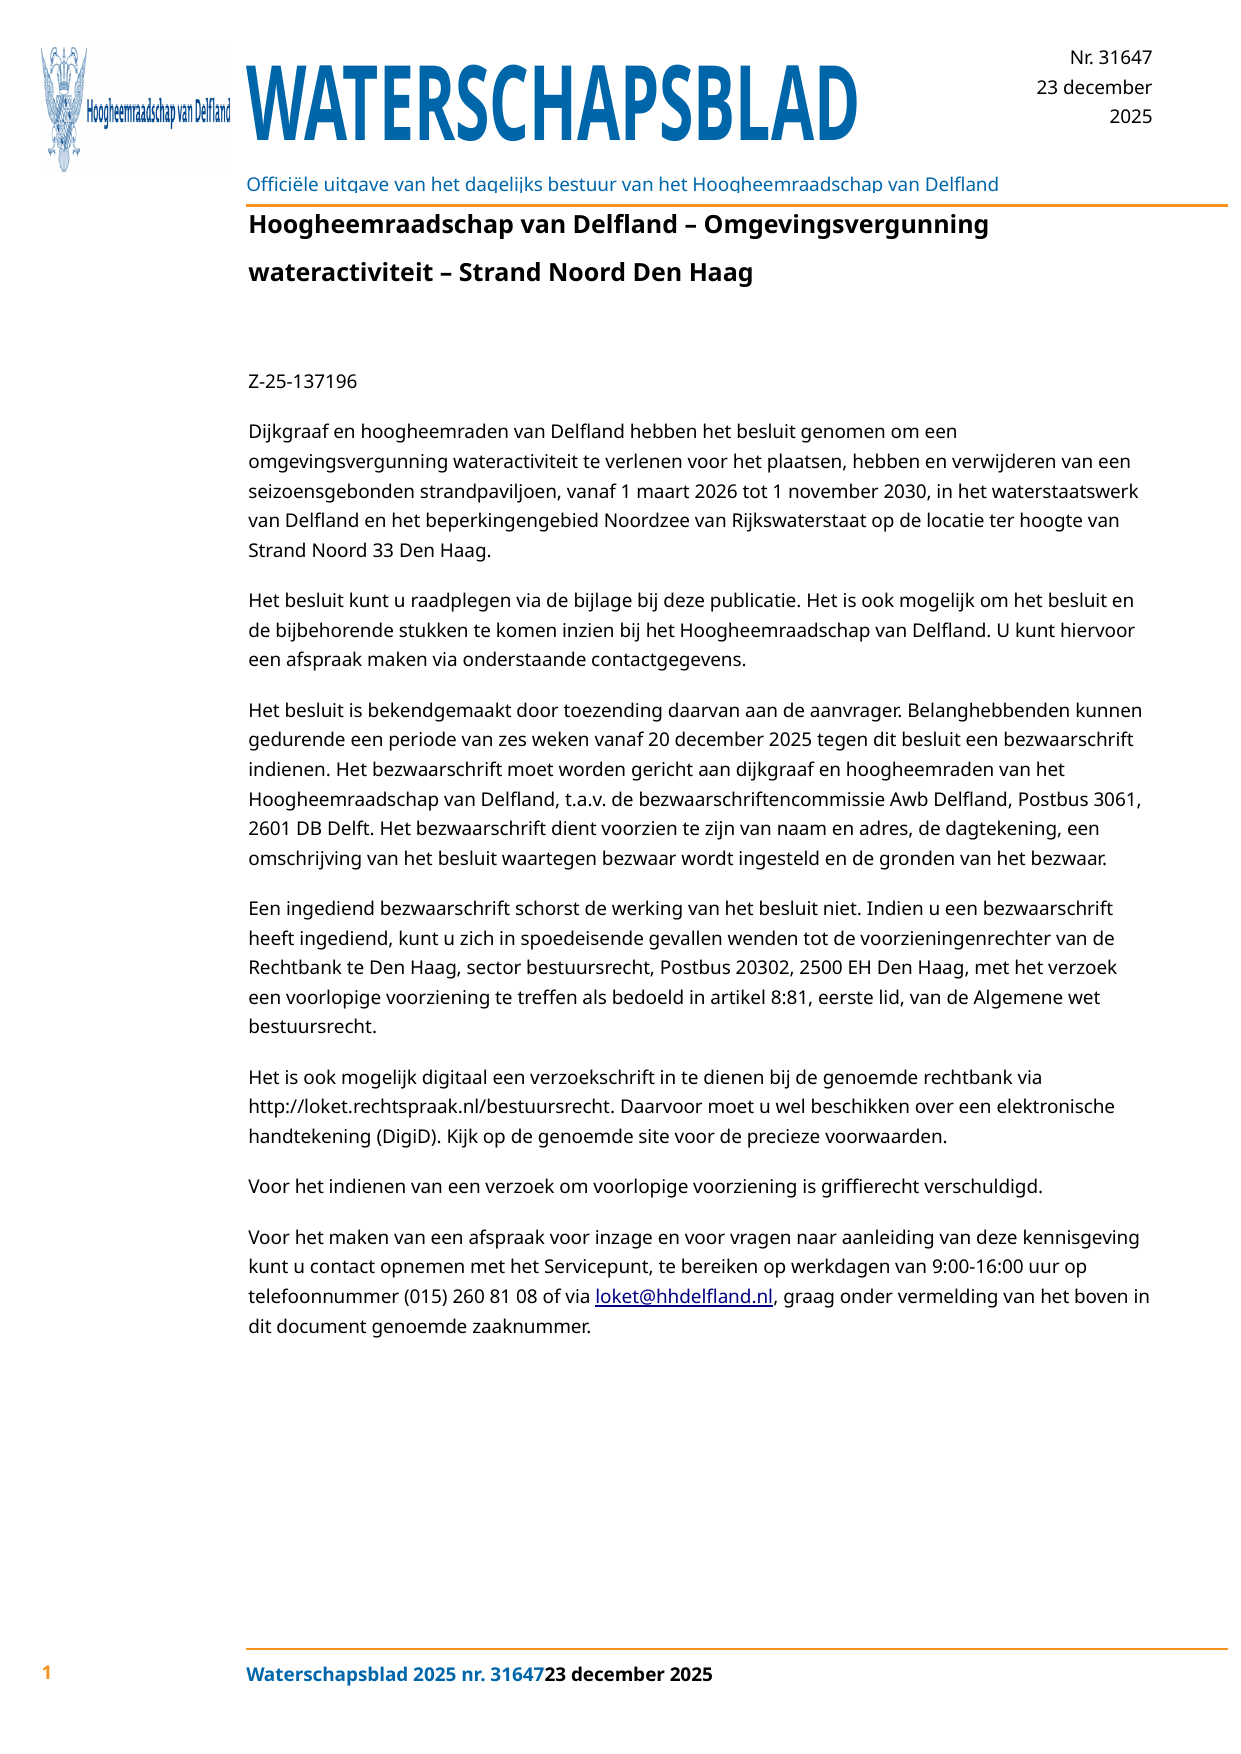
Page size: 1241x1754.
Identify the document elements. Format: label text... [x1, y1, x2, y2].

text Het is ook mogelijk digitaal een verzoekschrift in te dienen bij de genoemde rechtbank via http://loket.rechtspraak.nl/bestuursrecht. Daarvoor moet u wel beschikken over een elektronische handtekening (DigiD). Kijk op de genoemde site voor de precieze voorwaarden. [248, 1064, 1152, 1149]
text Dijkgraaf en hoogheemraden van Delfland hebben het besluit genomen om een omgevingsvergunning wateractiviteit te verlenen voor het plaatsen, hebben en verwijderen van een seizoensgebonden strandpaviljoen, vanaf 1 maart 2026 tot 1 november 2030, in het waterstaatswerk van Delfland en het beperkingengebied Noordzee van Rijkswaterstaat op de locatie ter hoogte van Strand Noord 33 Den Haag. [248, 419, 1152, 563]
picture [41, 47, 231, 172]
text Het besluit kunt u raadplegen via de bijlage bij deze publicatie. Het is ook mogelijk om het besluit en de bijbehorende stukken te komen inzien bij het Hoogheemraadschap van Delfland. U kunt hiervoor een afspraak maken via onderstaande contactgegevens. [248, 587, 1152, 672]
text Z-25-137196 [248, 368, 1152, 394]
text Het besluit is bekendgemaakt door toezending daarvan aan de aanvrager. Belanghebbenden kunnen gedurende een periode van zes weken vanaf 20 december 2025 tegen dit besluit een bezwaarschrift indienen. Het bezwaarschrift moet worden gericht aan dijkgraaf en hoogheemraden van het Hoogheemraadschap van Delfland, t.a.v. de bezwaarschriftencommissie Awb Delfland, Postbus 3061, 2601 DB Delft. Het bezwaarschrift dient voorzien te zijn van naam en adres, de dagtekening, een omschrijving van het besluit waartegen bezwaar wordt ingesteld en de gronden van het bezwaar. [248, 697, 1152, 871]
text Een ingediend bezwaarschrift schorst de werking van het besluit niet. Indien u een bezwaarschrift heeft ingediend, kunt u zich in spoedeisende gevallen wenden tot de voorzieningenrechter van de Rechtbank te Den Haag, sector bestuursrecht, Postbus 20302, 2500 EH Den Haag, met het verzoek een voorlopige voorziening te treffen als bedoeld in artikel 8:81, eerste lid, van de Algemene wet bestuursrecht. [248, 895, 1152, 1039]
text Voor het maken van een afspraak voor inzage en voor vragen naar aanleiding van deze kennisgeving kunt u contact opnemen met het Servicepunt, te bereiken op werkdagen van 9:00-16:00 uur op telefoonnummer (015) 260 81 08 of via loket@hhdelfland.nl, graag onder vermelding van het boven in dit document genoemde zaaknummer. [248, 1224, 1152, 1339]
text Voor het indienen van een verzoek om voorlopige voorziening is griffierecht verschuldigd. [248, 1174, 1152, 1199]
text Hoogheemraadschap van Delfland – Omgevingsvergunning wateractiviteit – Strand Noord Den Haag [248, 207, 1152, 288]
